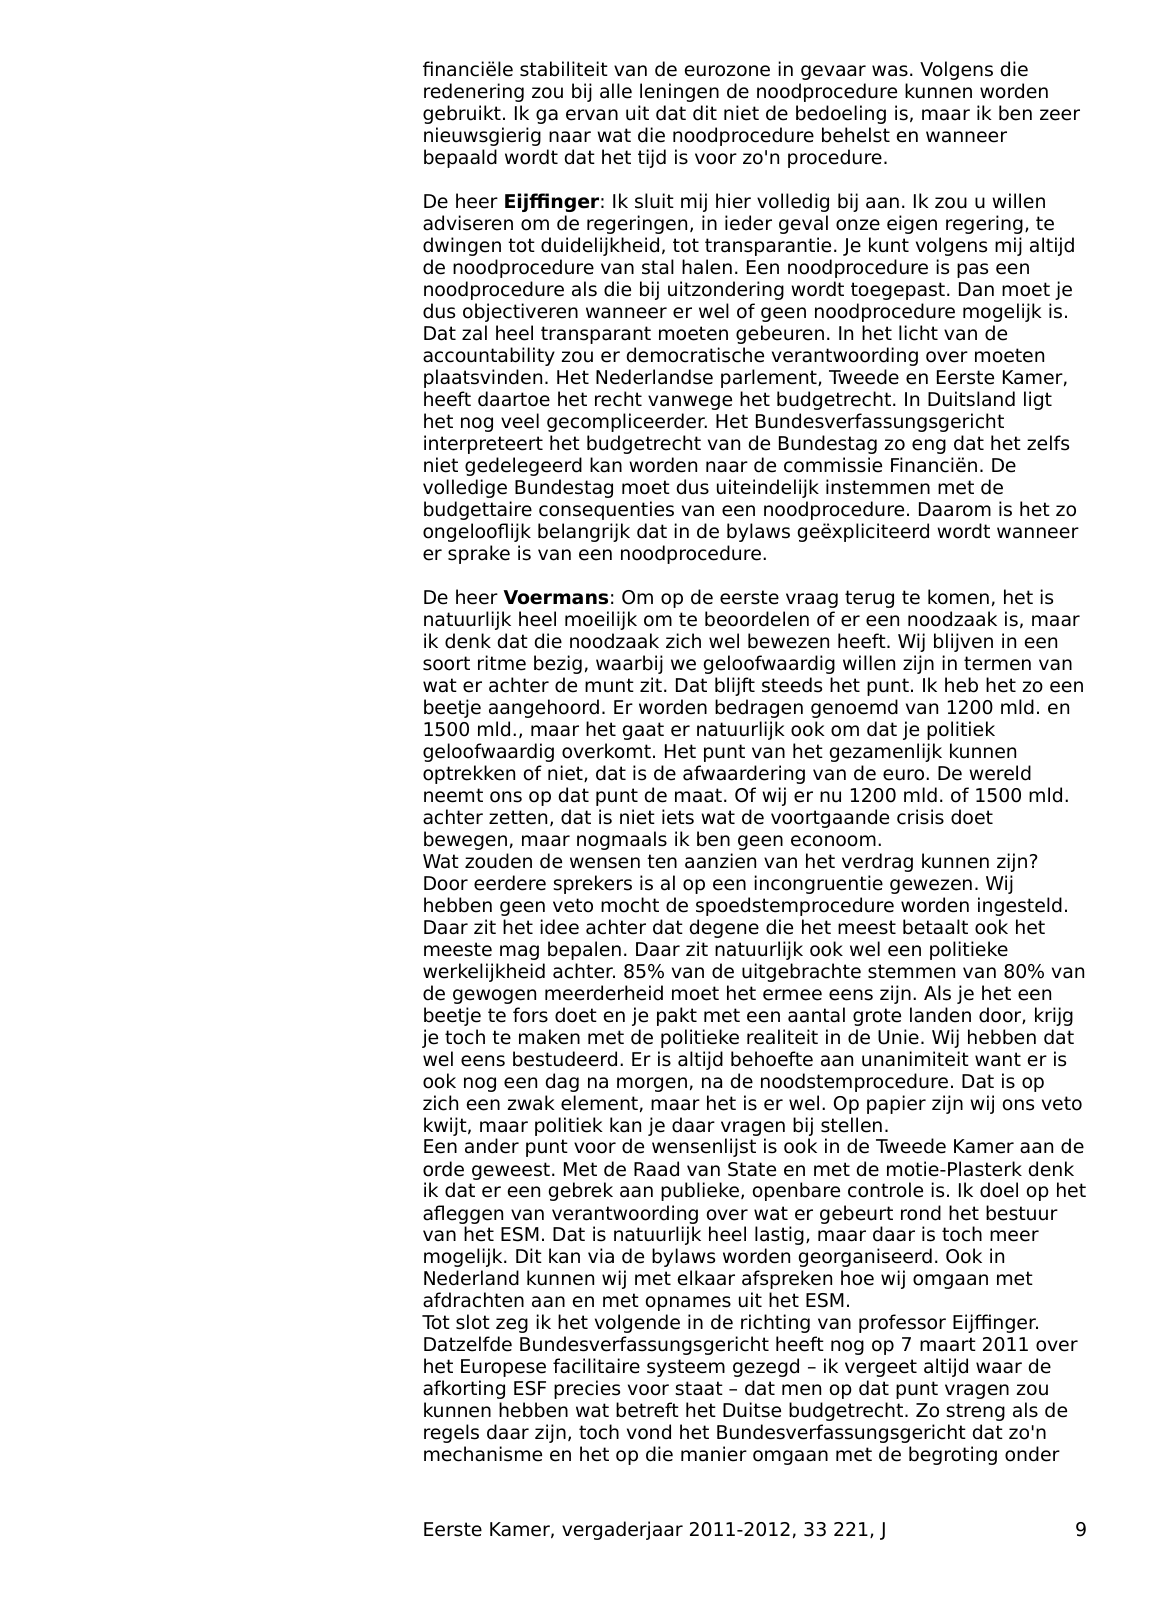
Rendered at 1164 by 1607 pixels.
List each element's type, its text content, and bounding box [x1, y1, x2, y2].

text De heer Voermans: Om op de eerste vraag terug te komen, het is natuurlijk heel moeilijk om te beoordelen of er een noodzaak is, maar ik denk dat die noodzaak zich wel bewezen heeft. Wij blijven in een soort ritme bezig, waarbij we geloofwaardig willen zijn in termen van wat er achter de munt zit. Dat blijft steeds het punt. Ik heb het zo een beetje aangehoord. Er worden bedragen genoemd van 1200 mld. en 1500 mld., maar het gaat er natuurlijk ook om dat je politiek geloofwaardig overkomt. Het punt van het gezamenlijk kunnen optrekken of niet, dat is de afwaardering van de euro. De wereld neemt ons op dat punt de maat. Of wij er nu 1200 mld. of 1500 mld. achter zetten, dat is niet iets wat de voortgaande crisis doet bewegen, maar nogmaals ik ben geen econoom. [422, 587, 1087, 851]
text Wat zouden de wensen ten aanzien van het verdrag kunnen zijn? Door eerdere sprekers is al op een incongruentie gewezen. Wij hebben geen veto mocht de spoedstemprocedure worden ingesteld. Daar zit het idee achter dat degene die het meest betaalt ook het meeste mag bepalen. Daar zit natuurlijk ook wel een politieke werkelijkheid achter. 85% van de uitgebrachte stemmen van 80% van de gewogen meerderheid moet het ermee eens zijn. Als je het een beetje te fors doet en je pakt met een aantal grote landen door, krijg je toch te maken met de politieke realiteit in de Unie. Wij hebben dat wel eens bestudeerd. Er is altijd behoefte aan unanimiteit want er is ook nog een dag na morgen, na de noodstemprocedure. Dat is op zich een zwak element, maar het is er wel. Op papier zijn wij ons veto kwijt, maar politiek kan je daar vragen bij stellen. [422, 851, 1087, 1136]
text De heer Eijffinger: Ik sluit mij hier volledig bij aan. Ik zou u willen adviseren om de regeringen, in ieder geval onze eigen regering, te dwingen tot duidelijkheid, tot transparantie. Je kunt volgens mij altijd de noodprocedure van stal halen. Een noodprocedure is pas een noodprocedure als die bij uitzondering wordt toegepast. Dan moet je dus objectiveren wanneer er wel of geen noodprocedure mogelijk is. Dat zal heel transparant moeten gebeuren. In het licht van de accountability zou er democratische verantwoording over moeten plaatsvinden. Het Nederlandse parlement, Tweede en Eerste Kamer, heeft daartoe het recht vanwege het budgetrecht. In Duitsland ligt het nog veel gecompliceerder. Het Bundesverfassungsgericht interpreteert het budgetrecht van de Bundestag zo eng dat het zelfs niet gedelegeerd kan worden naar de commissie Financiën. De volledige Bundestag moet dus uiteindelijk instemmen met de budgettaire consequenties van een noodprocedure. Daarom is het zo ongelooflijk belangrijk dat in de bylaws geëxpliciteerd wordt wanneer er sprake is van een noodprocedure. [422, 191, 1087, 565]
text financiële stabiliteit van de eurozone in gevaar was. Volgens die redenering zou bij alle leningen de noodprocedure kunnen worden gebruikt. Ik ga ervan uit dat dit niet de bedoeling is, maar ik ben zeer nieuwsgierig naar wat die noodprocedure behelst en wanneer bepaald wordt dat het tijd is voor zo'n procedure. [422, 59, 1087, 169]
text Een ander punt voor de wensenlijst is ook in de Tweede Kamer aan de orde geweest. Met de Raad van State en met de motie-Plasterk denk ik dat er een gebrek aan publieke, openbare controle is. Ik doel op het afleggen van verantwoording over wat er gebeurt rond het bestuur van het ESM. Dat is natuurlijk heel lastig, maar daar is toch meer mogelijk. Dit kan via de bylaws worden georganiseerd. Ook in Nederland kunnen wij met elkaar afspreken hoe wij omgaan met afdrachten aan en met opnames uit het ESM. [422, 1136, 1087, 1312]
text Tot slot zeg ik het volgende in de richting van professor Eijffinger. Datzelfde Bundesverfassungsgericht heeft nog op 7 maart 2011 over het Europese facilitaire systeem gezegd – ik vergeet altijd waar de afkorting ESF precies voor staat – dat men op dat punt vragen zou kunnen hebben wat betreft het Duitse budgetrecht. Zo streng als de regels daar zijn, toch vond het Bundesverfassungsgericht dat zo'n mechanisme en het op die manier omgaan met de begroting onder [422, 1312, 1087, 1466]
